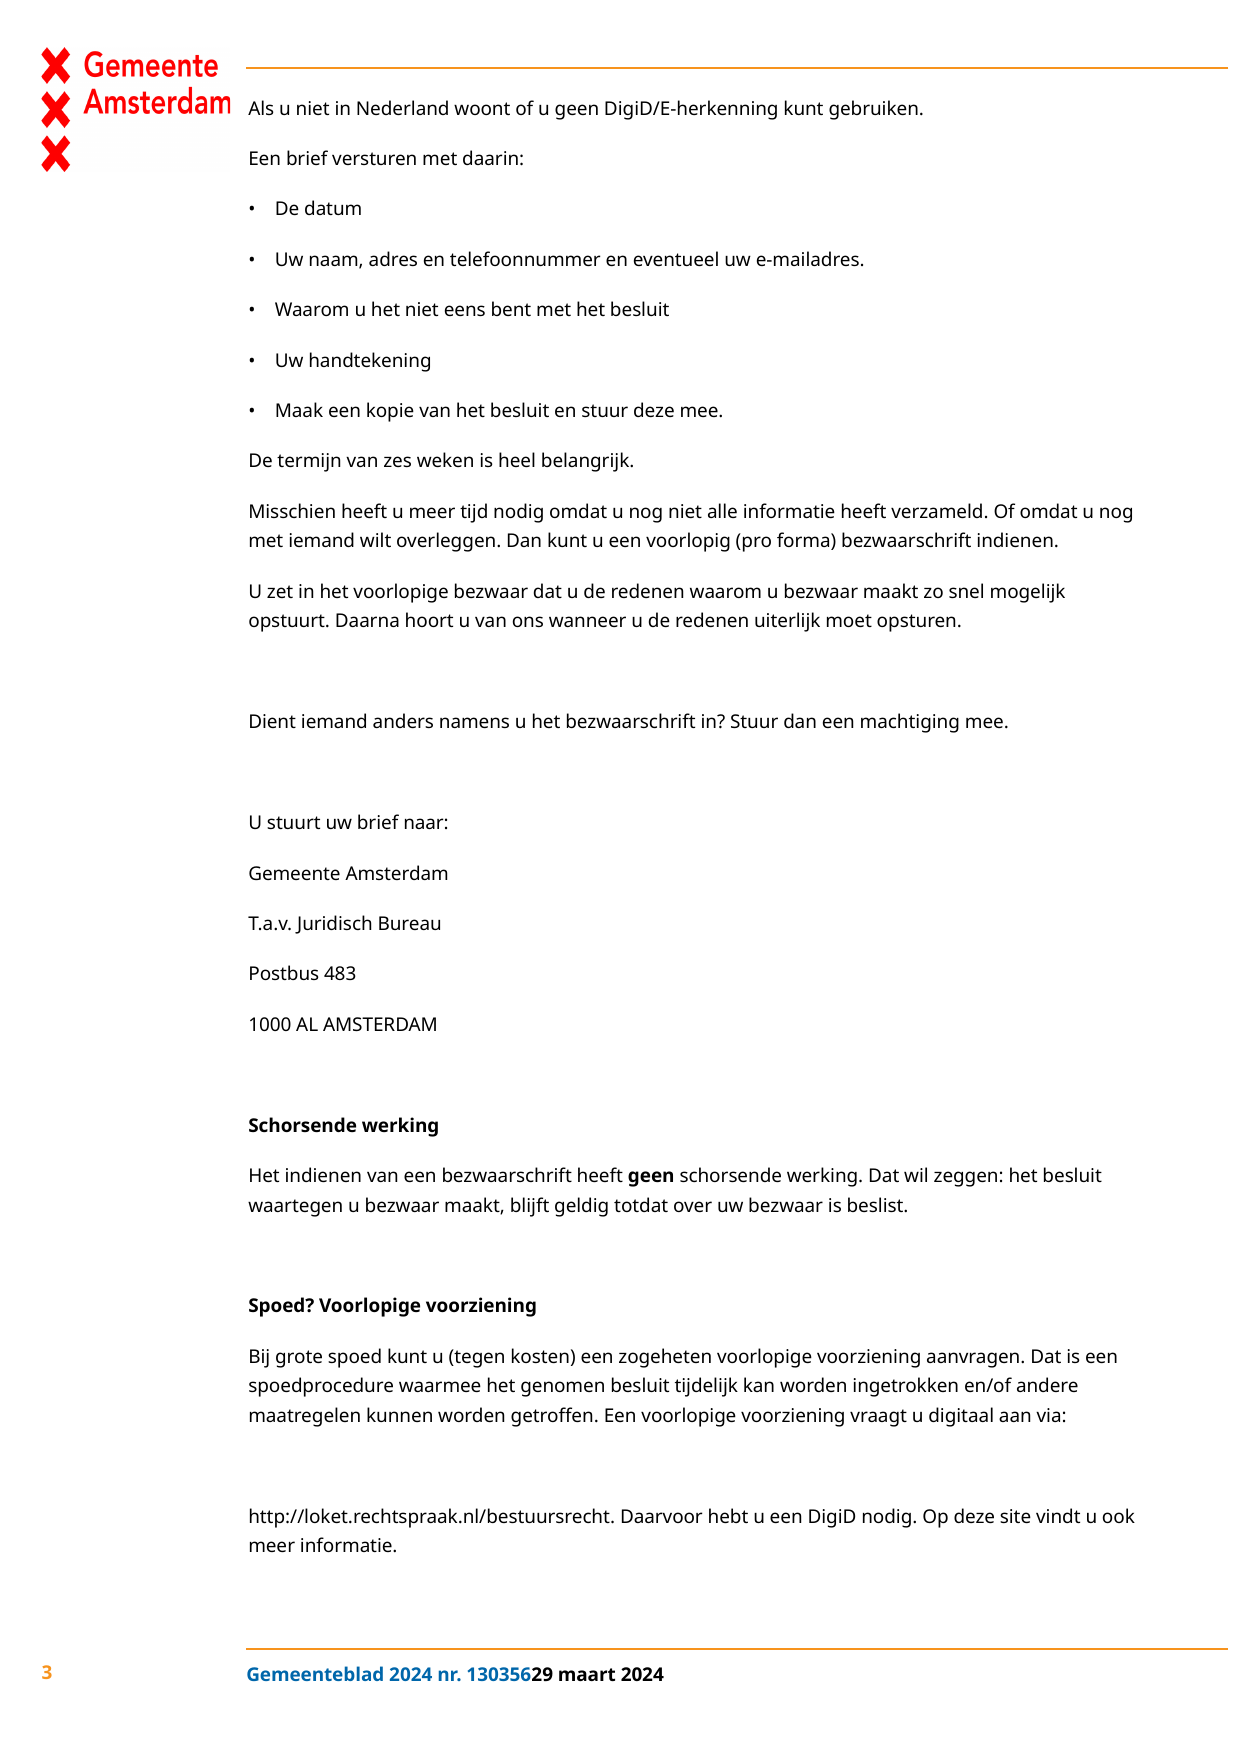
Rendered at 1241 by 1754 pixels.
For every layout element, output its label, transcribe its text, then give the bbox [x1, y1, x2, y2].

text http://loket.rechtspraak.nl/bestuursrecht. Daarvoor hebt u een DigiD nodig. Op deze site vindt u ook meer informatie. [248, 1503, 1152, 1558]
text • Uw handtekening [248, 347, 1152, 373]
text Een brief versturen met daarin: [248, 145, 1152, 171]
text Het indienen van een bezwaarschrift heeft geen schorsende werking. Dat wil zeggen: het besluit waartegen u bezwaar maakt, blijft geldig totdat over uw bezwaar is beslist. [248, 1162, 1152, 1218]
text • Uw naam, adres en telefoonnummer en eventueel uw e-mailadres. [248, 246, 1152, 272]
text Schorsende werking [248, 1112, 1152, 1138]
text U zet in het voorlopige bezwaar dat u de redenen waarom u bezwaar maakt zo snel mogelijk opstuurt. Daarna hoort u van ons wanneer u de redenen uiterlijk moet opsturen. [248, 578, 1152, 633]
text • Maak een kopie van het besluit en stuur deze mee. [248, 397, 1152, 423]
text De termijn van zes weken is heel belangrijk. [248, 448, 1152, 473]
text Spoed? Voorlopige voorziening [248, 1293, 1152, 1318]
picture [41, 47, 231, 172]
text Bij grote spoed kunt u (tegen kosten) een zogeheten voorlopige voorziening aanvragen. Dat is een spoedprocedure waarmee het genomen besluit tijdelijk kan worden ingetrokken en/of andere maatregelen kunnen worden getroffen. Een voorlopige voorziening vraagt u digitaal aan via: [248, 1343, 1152, 1428]
text U stuurt uw brief naar: [248, 809, 1152, 835]
text • Waarom u het niet eens bent met het besluit [248, 296, 1152, 322]
text 1000 AL AMSTERDAM [248, 1011, 1152, 1037]
text Dient iemand anders namens u het bezwaarschrift in? Stuur dan een machtiging mee. [248, 708, 1152, 734]
text T.a.v. Juridisch Bureau [248, 910, 1152, 936]
text Postbus 483 [248, 961, 1152, 986]
text Gemeente Amsterdam [248, 860, 1152, 886]
text Als u niet in Nederland woont of u geen DigiD/E-herkenning kunt gebruiken. [248, 95, 1152, 121]
text • De datum [248, 196, 1152, 221]
text Misschien heeft u meer tijd nodig omdat u nog niet alle informatie heeft verzameld. Of omdat u nog met iemand wilt overleggen. Dan kunt u een voorlopig (pro forma) bezwaarschrift indienen. [248, 498, 1152, 553]
